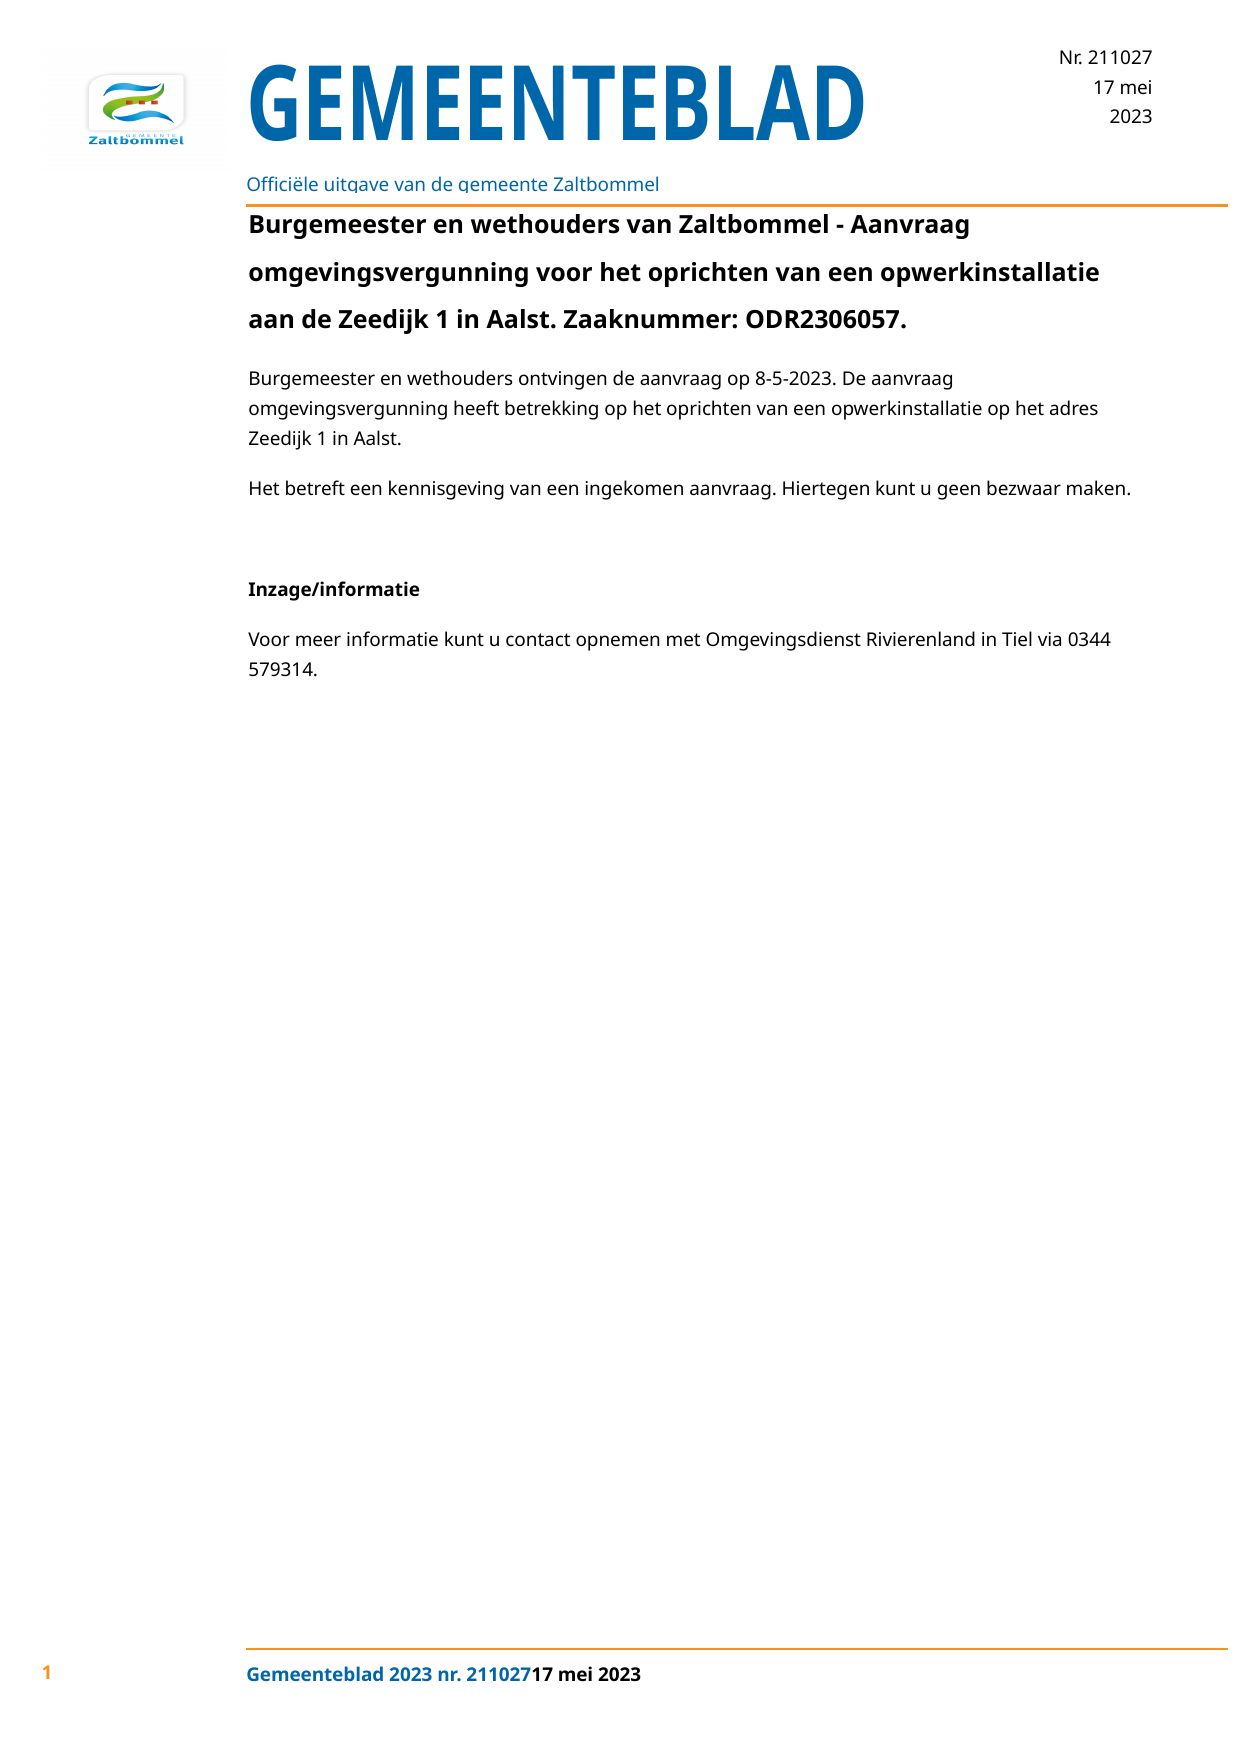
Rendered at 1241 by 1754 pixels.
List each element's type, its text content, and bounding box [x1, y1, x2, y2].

text Burgemeester en wethouders ontvingen de aanvraag op 8-5-2023. De aanvraag omgevingsvergunning heeft betrekking op het oprichten van een opwerkinstallatie op het adres Zeedijk 1 in Aalst. [248, 366, 1152, 450]
text Voor meer informatie kunt u contact opnemen met Omgevingsdienst Rivierenland in Tiel via 0344 579314. [248, 626, 1152, 682]
text Inzage/informatie [248, 576, 1152, 602]
picture [41, 47, 231, 172]
text Het betreft een kennisgeving van een ingekomen aanvraag. Hiertegen kunt u geen bezwaar maken. [248, 475, 1152, 501]
text Burgemeester en wethouders van Zaltbommel - Aanvraag omgevingsvergunning voor het oprichten van een opwerkinstallatie aan de Zeedijk 1 in Aalst. Zaaknummer: ODR2306057. [248, 207, 1152, 336]
